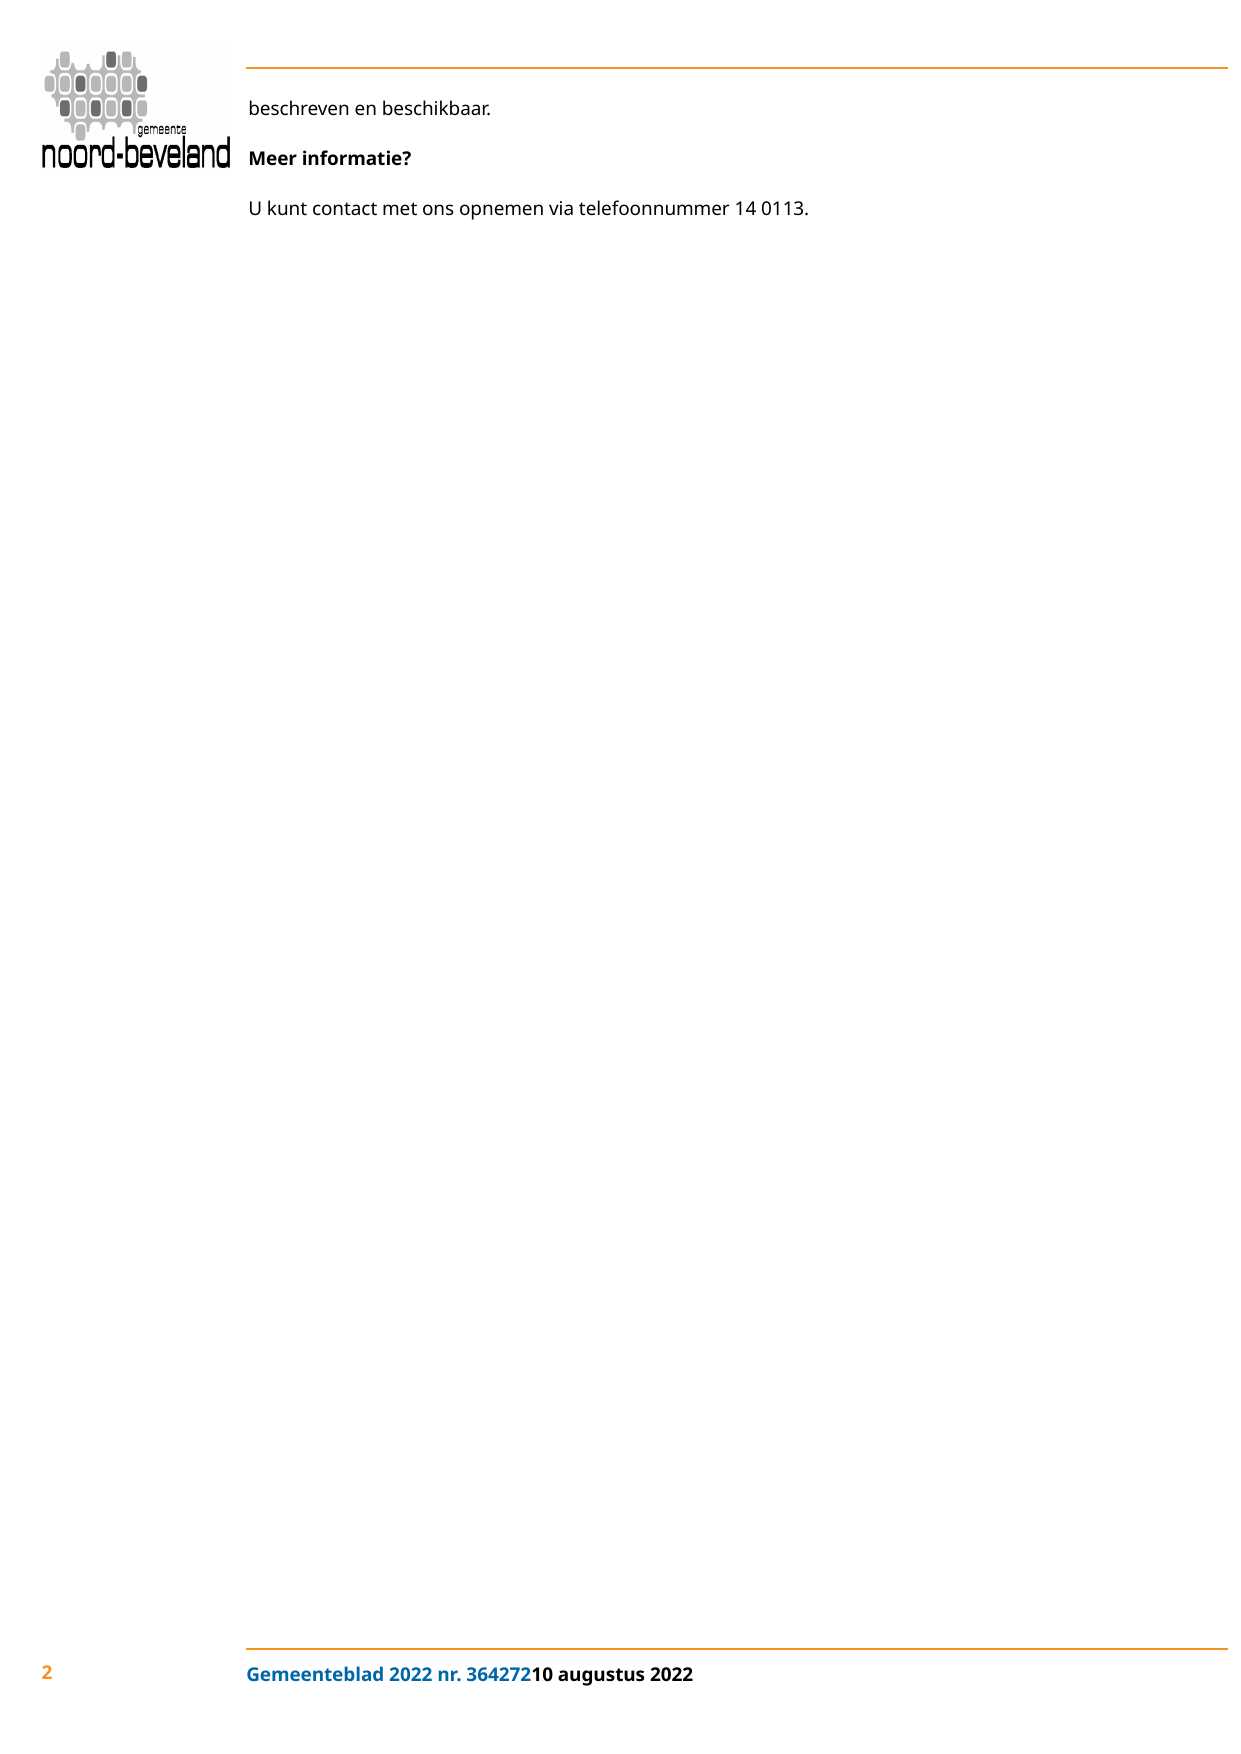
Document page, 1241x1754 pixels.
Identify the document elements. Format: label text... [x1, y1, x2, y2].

picture [41, 47, 231, 172]
text beschreven en beschikbaar. [248, 95, 1152, 121]
text U kunt contact met ons opnemen via telefoonnummer 14 0113. [248, 196, 1152, 221]
text Meer informatie? [248, 145, 1152, 171]
